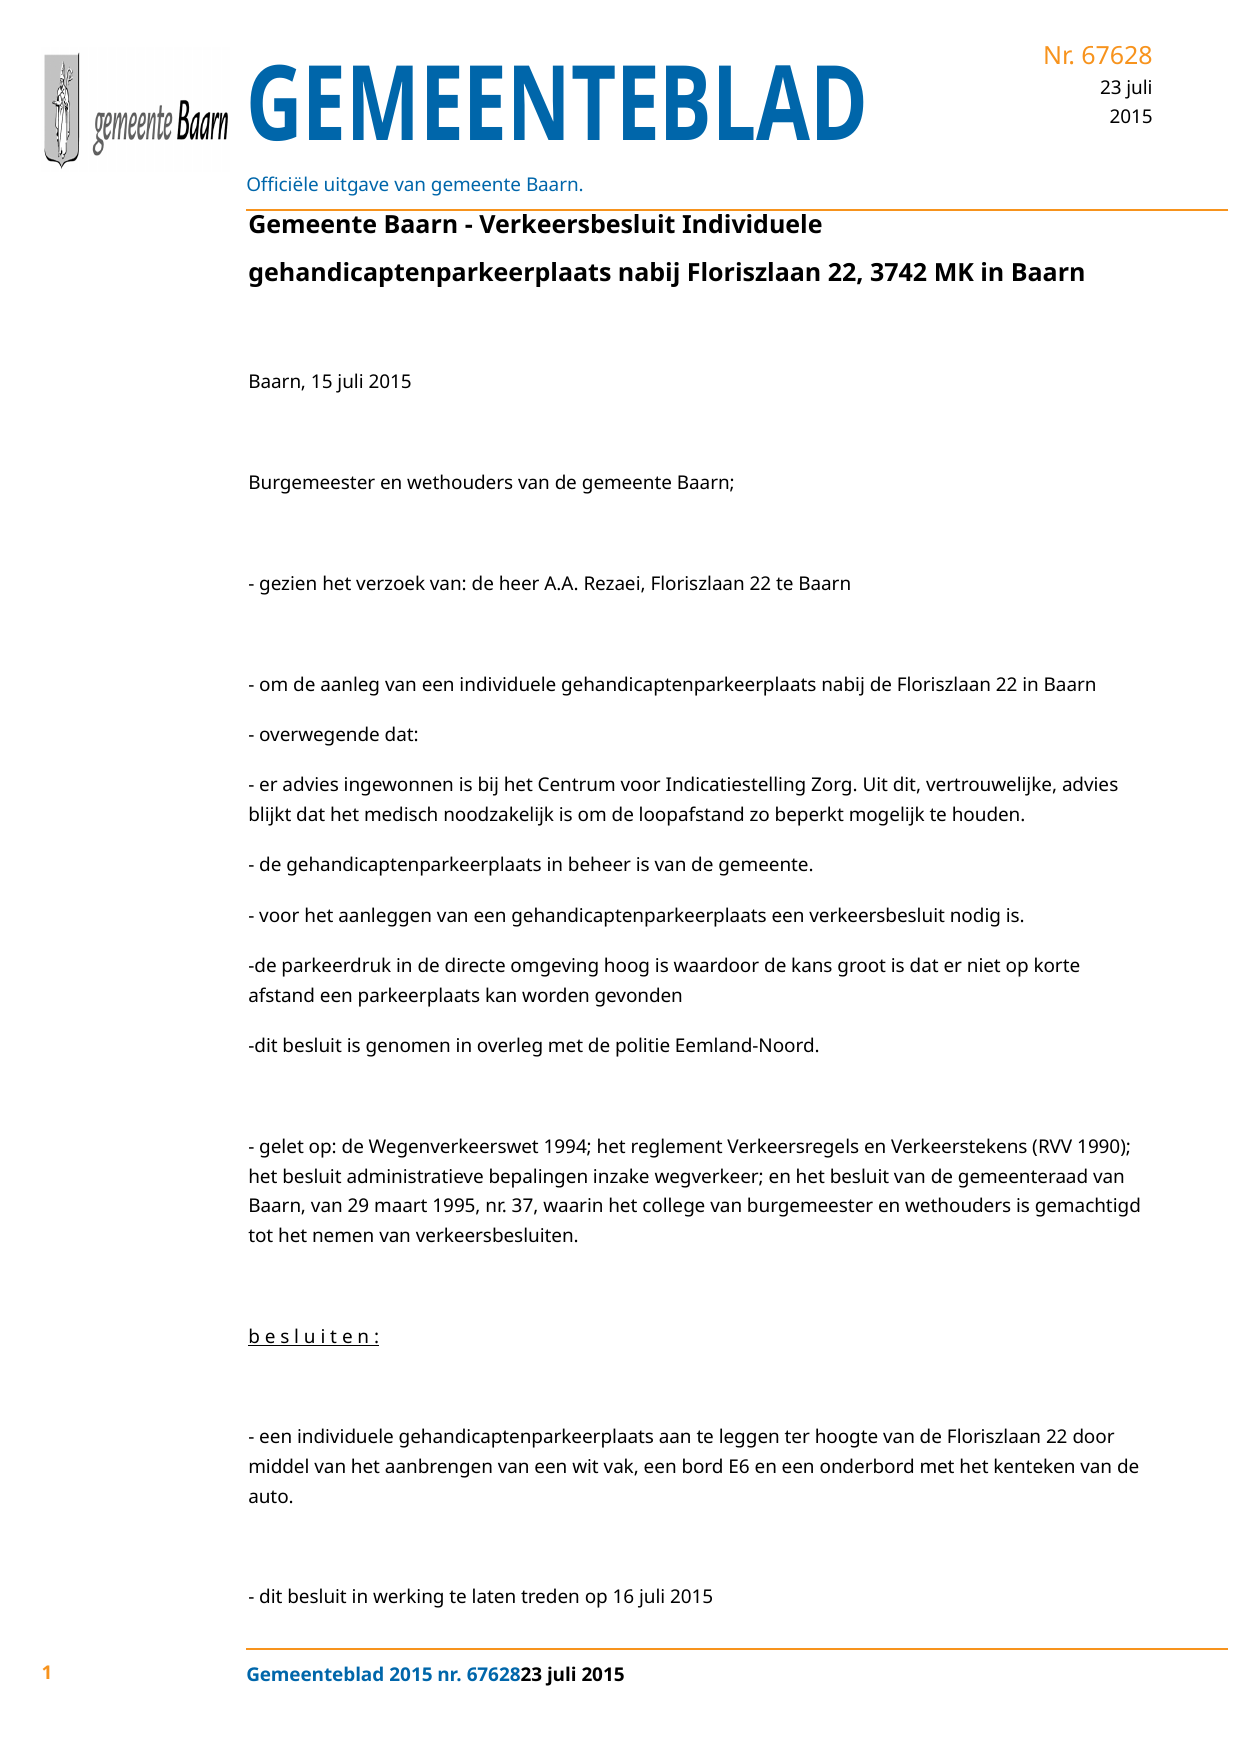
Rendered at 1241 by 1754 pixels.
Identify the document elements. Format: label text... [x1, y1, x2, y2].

text - voor het aanleggen van een gehandicaptenparkeerplaats een verkeersbesluit nodig is. [248, 902, 1152, 928]
text -de parkeerdruk in de directe omgeving hoog is waardoor de kans groot is dat er niet op korte afstand een parkeerplaats kan worden gevonden [248, 952, 1152, 1008]
text -dit besluit is genomen in overleg met de politie Eemland-Noord. [248, 1032, 1152, 1058]
text Burgemeester en wethouders van de gemeente Baarn; [248, 469, 1152, 495]
text b e s l u i t e n : [248, 1323, 1152, 1349]
text - er advies ingewonnen is bij het Centrum voor Indicatiestelling Zorg. Uit dit, vertrouwelijke, advies blijkt dat het medisch noodzakelijk is om de loopafstand zo beperkt mogelijk te houden. [248, 772, 1152, 827]
text Baarn, 15 juli 2015 [248, 368, 1152, 394]
text - overwegende dat: [248, 721, 1152, 747]
text - om de aanleg van een individuele gehandicaptenparkeerplaats nabij de Floriszlaan 22 in Baarn [248, 671, 1152, 697]
picture [41, 47, 231, 172]
text Gemeente Baarn - Verkeersbesluit Individuele gehandicaptenparkeerplaats nabij Floriszlaan 22, 3742 MK in Baarn [248, 211, 1152, 288]
text - de gehandicaptenparkeerplaats in beheer is van de gemeente. [248, 852, 1152, 877]
text - gelet op: de Wegenverkeerswet 1994; het reglement Verkeersregels en Verkeerstekens (RVV 1990); het besluit administratieve bepalingen inzake wegverkeer; en het besluit van de gemeenteraad van Baarn, van 29 maart 1995, nr. 37, waarin het college van burgemeester en wethouders is gemachtigd tot het nemen van verkeersbesluiten. [248, 1133, 1152, 1248]
text - een individuele gehandicaptenparkeerplaats aan te leggen ter hoogte van de Floriszlaan 22 door middel van het aanbrengen van een wit vak, een bord E6 en een onderbord met het kenteken van de auto. [248, 1424, 1152, 1509]
text - gezien het verzoek van: de heer A.A. Rezaei, Floriszlaan 22 te Baarn [248, 570, 1152, 596]
text - dit besluit in werking te laten treden op 16 juli 2015 [248, 1584, 1152, 1609]
